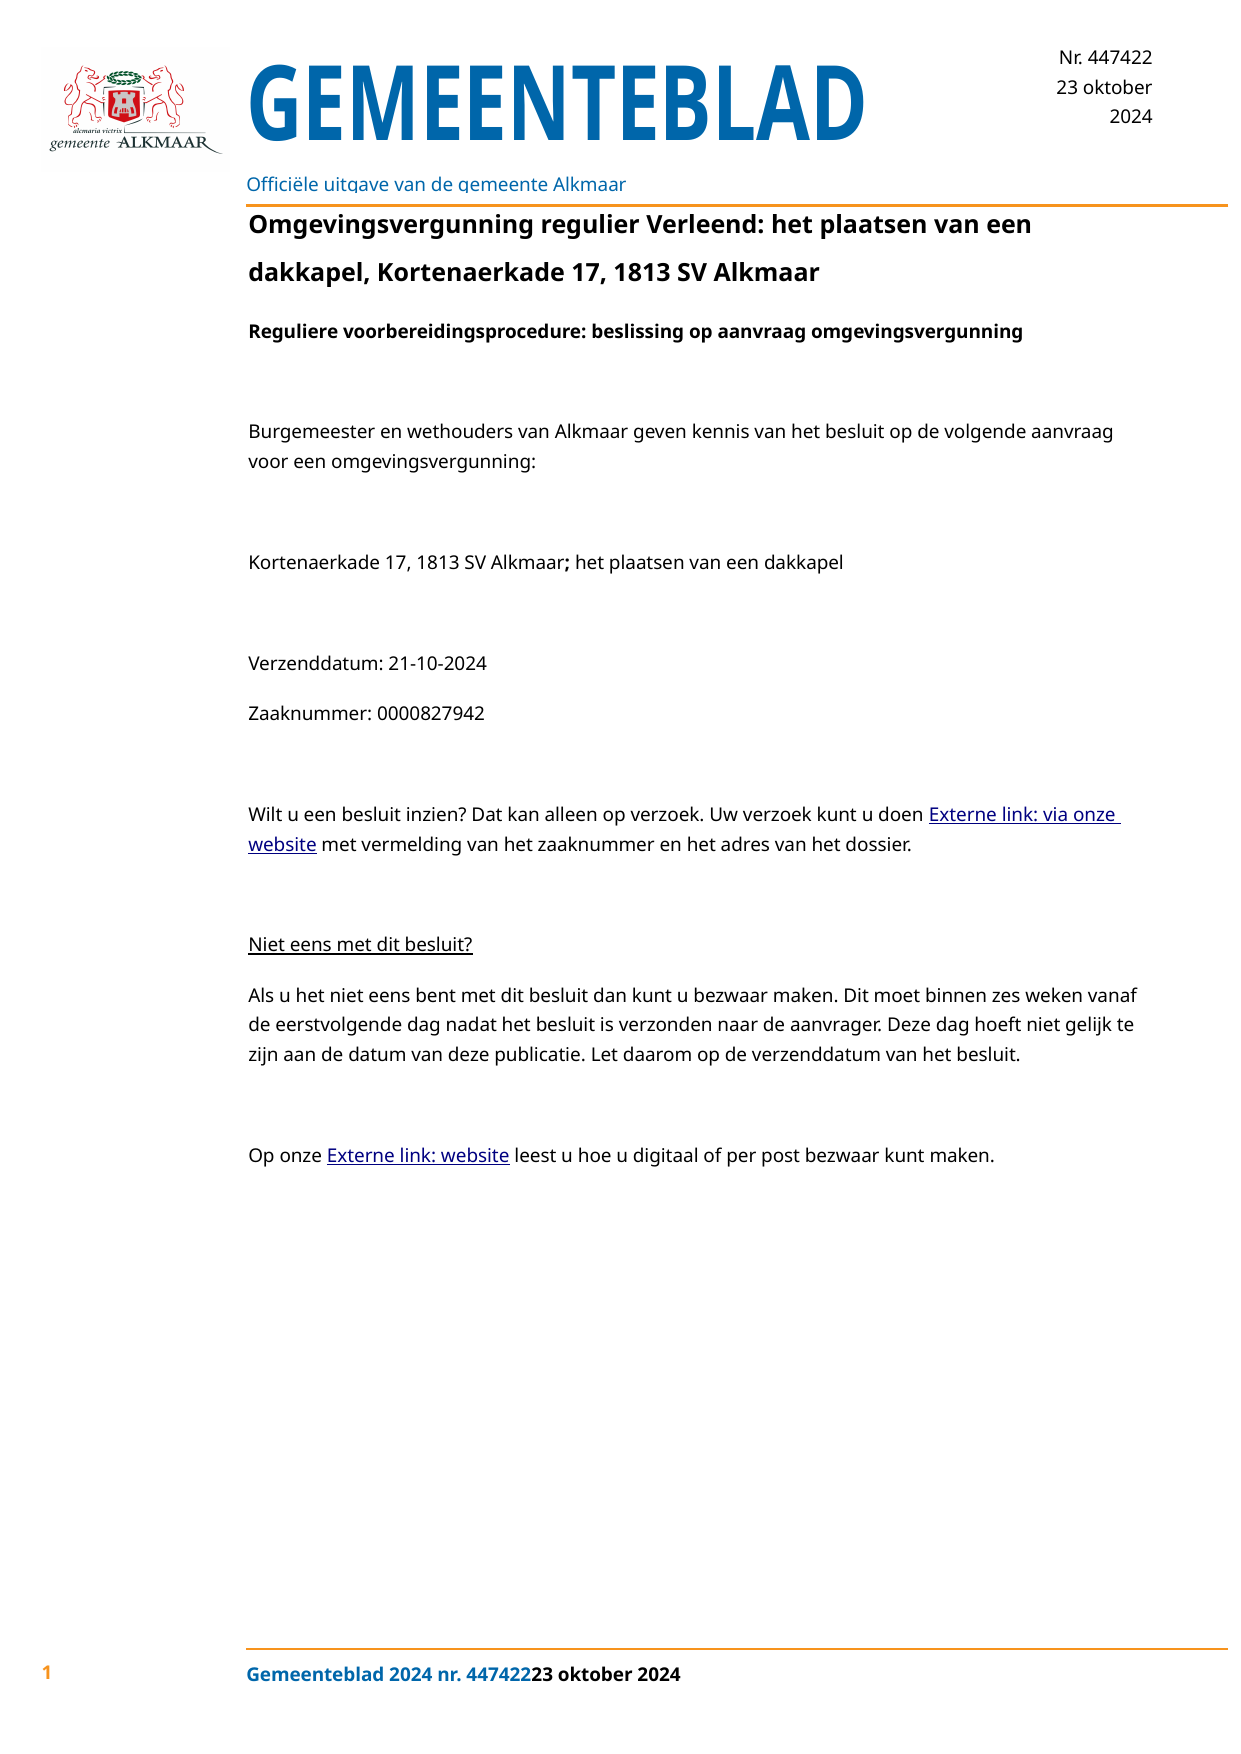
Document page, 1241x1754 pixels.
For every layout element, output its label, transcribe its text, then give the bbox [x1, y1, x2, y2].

text Omgevingsvergunning regulier Verleend: het plaatsen van een dakkapel, Kortenaerkade 17, 1813 SV Alkmaar [248, 207, 1152, 288]
text Zaaknummer: 0000827942 [248, 700, 1152, 726]
text Als u het niet eens bent met dit besluit dan kunt u bezwaar maken. Dit moet binnen zes weken vanaf de eerstvolgende dag nadat het besluit is verzonden naar de aanvrager. Deze dag hoeft niet gelijk te zijn aan de datum van deze publicatie. Let daarom op de verzenddatum van het besluit. [248, 982, 1152, 1067]
text Reguliere voorbereidingsprocedure: beslissing op aanvraag omgevingsvergunning [248, 318, 1152, 344]
text Burgemeester en wethouders van Alkmaar geven kennis van het besluit op de volgende aanvraag voor een omgevingsvergunning: [248, 419, 1152, 474]
text Niet eens met dit besluit? [248, 932, 1152, 957]
text Kortenaerkade 17, 1813 SV Alkmaar; het plaatsen van een dakkapel [248, 549, 1152, 575]
text Op onze Externe link: website leest u hoe u digitaal of per post bezwaar kunt maken. [248, 1142, 1152, 1168]
picture [41, 47, 231, 172]
text Wilt u een besluit inzien? Dat kan alleen op verzoek. Uw verzoek kunt u doen Externe link: via onze website met vermelding van het zaaknummer en het adres van het dossier. [248, 801, 1152, 857]
text Verzenddatum: 21-10-2024 [248, 650, 1152, 676]
